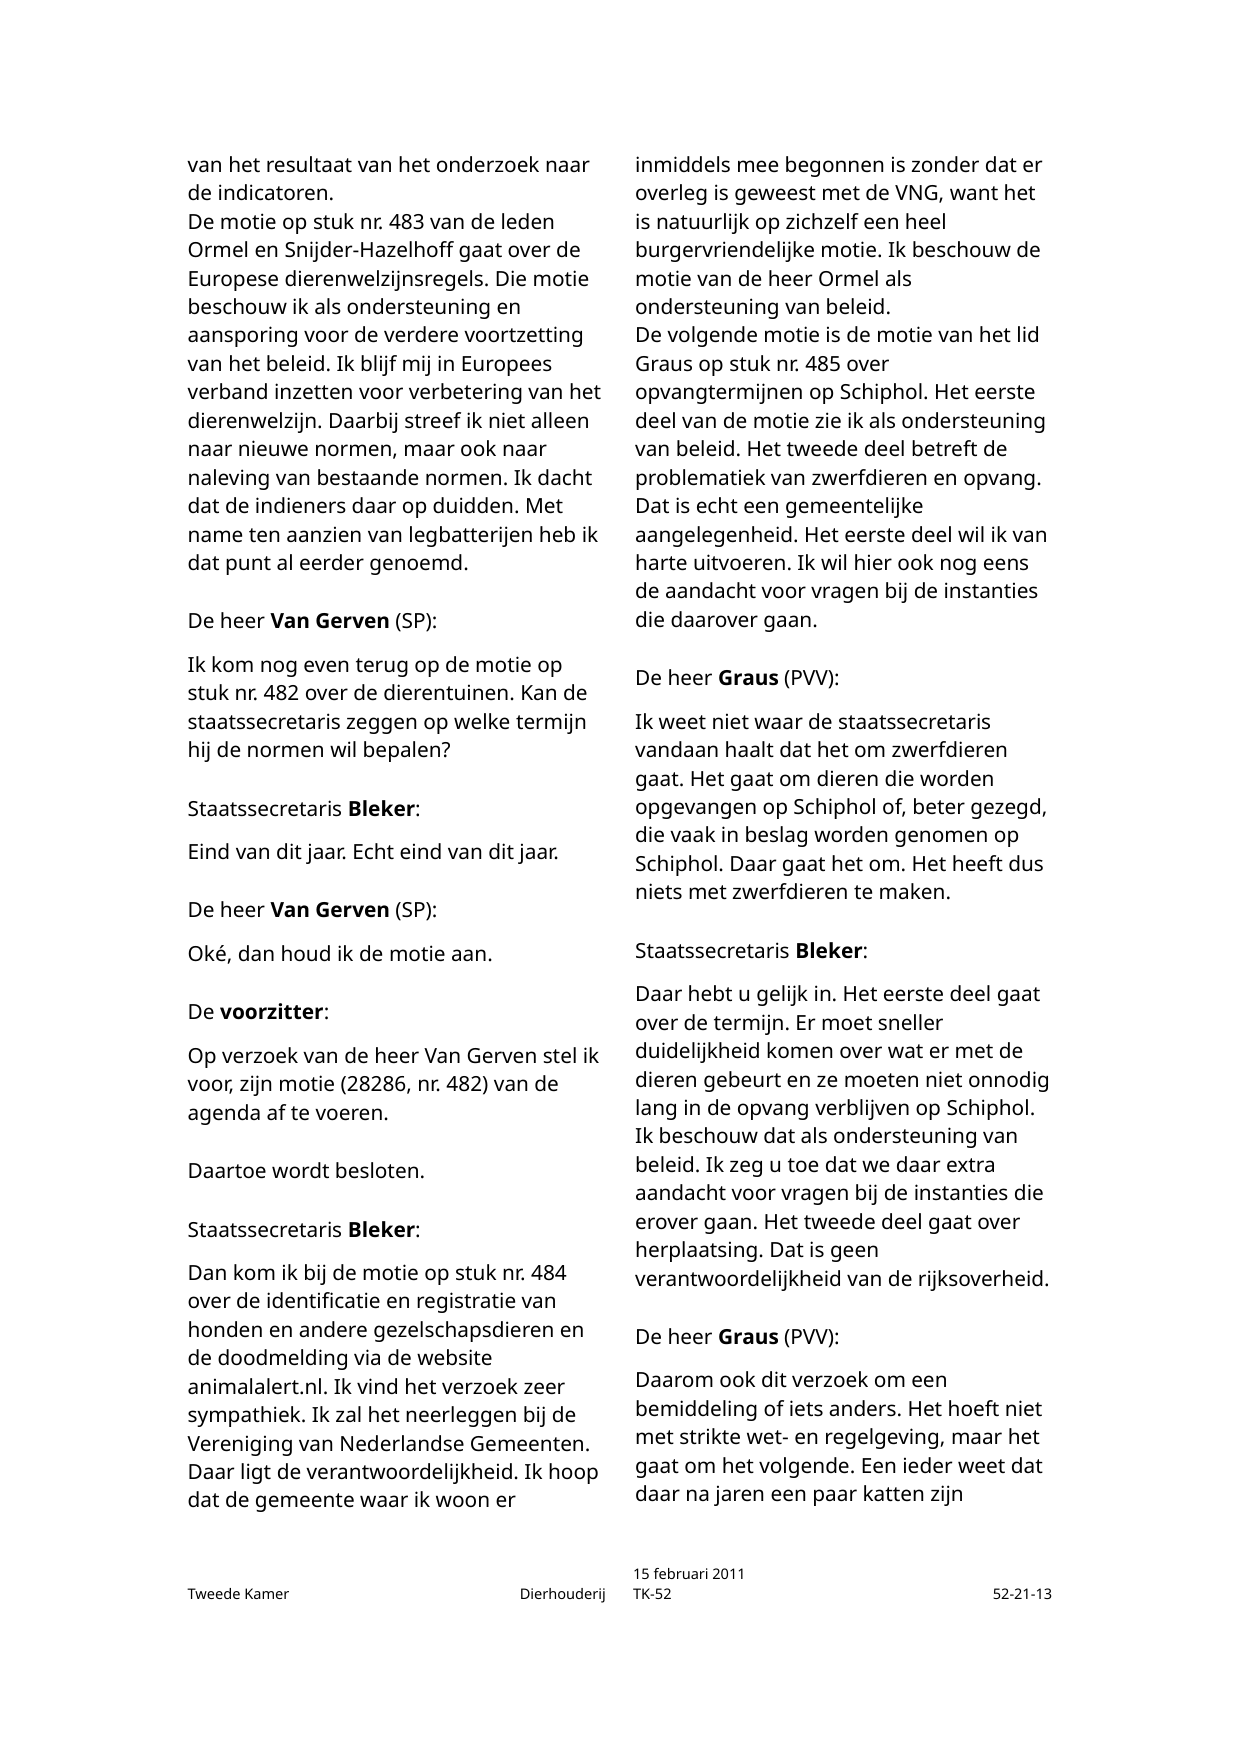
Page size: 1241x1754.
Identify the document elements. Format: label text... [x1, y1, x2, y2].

text Daartoe wordt besloten. [187, 1156, 605, 1185]
text De motie op stuk nr. 483 van de leden Ormel en Snijder-Hazelhoff gaat over de Europese dierenwelzijnsregels. Die motie beschouw ik als ondersteuning en aansporing voor de verdere voortzetting van het beleid. Ik blijf mij in Europees verband inzetten voor verbetering van het dierenwelzijn. Daarbij streef ik niet alleen naar nieuwe normen, maar ook naar naleving van bestaande normen. Ik dacht dat de indieners daar op duidden. Met name ten aanzien van legbatterijen heb ik dat punt al eerder genoemd. [187, 207, 605, 577]
text Ik kom nog even terug op de motie op stuk nr. 482 over de dierentuinen. Kan de staatssecretaris zeggen op welke termijn hij de normen wil bepalen? [187, 650, 605, 764]
text Staatssecretaris Bleker: [635, 936, 1053, 964]
text Op verzoek van de heer Van Gerven stel ik voor, zijn motie (28286, nr. 482) van de agenda af te voeren. [187, 1041, 605, 1126]
text Staatssecretaris Bleker: [187, 794, 605, 822]
text inmiddels mee begonnen is zonder dat er overleg is geweest met de VNG, want het is natuurlijk op zichzelf een heel burgervriendelijke motie. Ik beschouw de motie van de heer Ormel als ondersteuning van beleid. [635, 150, 1053, 321]
text De volgende motie is de motie van het lid Graus op stuk nr. 485 over opvangtermijnen op Schiphol. Het eerste deel van de motie zie ik als ondersteuning van beleid. Het tweede deel betreft de problematiek van zwerfdieren en opvang. Dat is echt een gemeentelijke aangelegenheid. Het eerste deel wil ik van harte uitvoeren. Ik wil hier ook nog eens de aandacht voor vragen bij de instanties die daarover gaan. [635, 321, 1053, 633]
text Ik weet niet waar de staatssecretaris vandaan haalt dat het om zwerfdieren gaat. Het gaat om dieren die worden opgevangen op Schiphol of, beter gezegd, die vaak in beslag worden genomen op Schiphol. Daar gaat het om. Het heeft dus niets met zwerfdieren te maken. [635, 707, 1053, 906]
text Oké, dan houd ik de motie aan. [187, 939, 605, 967]
text De voorzitter: [187, 997, 605, 1026]
text Dan kom ik bij de motie op stuk nr. 484 over de identificatie en registratie van honden en andere gezelschapsdieren en de doodmelding via de website animalalert.nl. Ik vind het verzoek zeer sympathiek. Ik zal het neerleggen bij de Vereniging van Nederlandse Gemeenten. Daar ligt de verantwoordelijkheid. Ik hoop dat de gemeente waar ik woon er [187, 1258, 605, 1514]
text De heer Graus (PVV): [635, 663, 1053, 692]
text Daarom ook dit verzoek om een bemiddeling of iets anders. Het hoeft niet met strikte wet- en regelgeving, maar het gaat om het volgende. Een ieder weet dat daar na jaren een paar katten zijn [635, 1366, 1053, 1508]
text De heer Graus (PVV): [635, 1322, 1053, 1351]
text Eind van dit jaar. Echt eind van dit jaar. [187, 837, 605, 866]
text De heer Van Gerven (SP): [187, 607, 605, 635]
text Daar hebt u gelijk in. Het eerste deel gaat over de termijn. Er moet sneller duidelijkheid komen over wat er met de dieren gebeurt en ze moeten niet onnodig lang in de opvang verblijven op Schiphol. Ik beschouw dat als ondersteuning van beleid. Ik zeg u toe dat we daar extra aandacht voor vragen bij de instanties die erover gaan. Het tweede deel gaat over herplaatsing. Dat is geen verantwoordelijkheid van de rijksoverheid. [635, 979, 1053, 1292]
text Staatssecretaris Bleker: [187, 1215, 605, 1243]
text van het resultaat van het onderzoek naar de indicatoren. [187, 150, 605, 207]
text De heer Van Gerven (SP): [187, 896, 605, 924]
